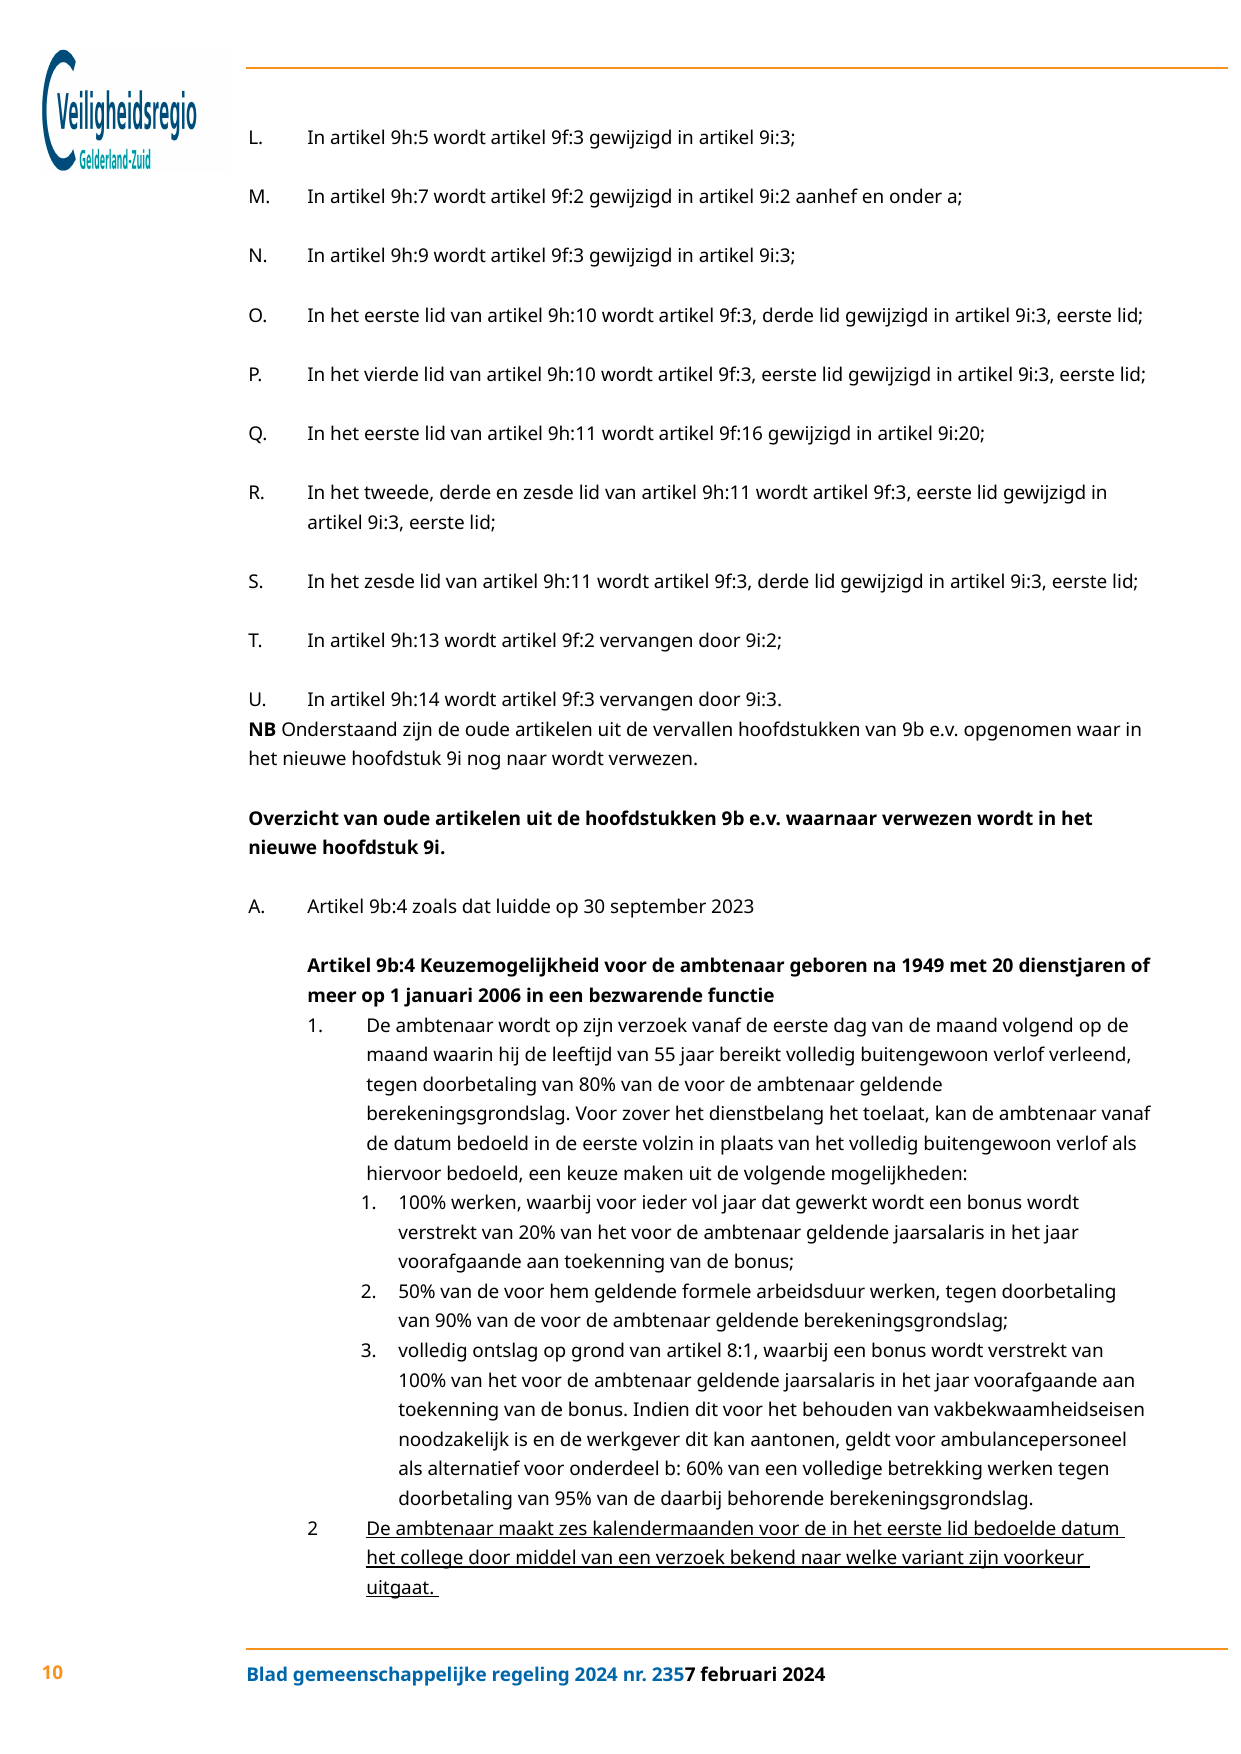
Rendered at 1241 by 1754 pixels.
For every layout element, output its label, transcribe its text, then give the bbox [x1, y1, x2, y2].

list In het vierde lid van artikel 9h:10 wordt artikel 9f:3, eerste lid gewijzigd in artikel 9i:3, eerste lid; [248, 361, 1152, 387]
list In artikel 9h:9 wordt artikel 9f:3 gewijzigd in artikel 9i:3; [248, 243, 1152, 268]
list De ambtenaar wordt op zijn verzoek vanaf de eerste dag van de maand volgend op de maand waarin hij de leeftijd van 55 jaar bereikt volledig buitengewoon verlof verleend, tegen doorbetaling van 80% van de voor de ambtenaar geldende berekeningsgrondslag. Voor zover het dienstbelang het toelaat, kan de ambtenaar vanaf de datum bedoeld in de eerste volzin in plaats van het volledig buitengewoon verlof als hiervoor bedoeld, een keuze maken uit de volgende mogelijkheden: [307, 1012, 1152, 1186]
text Overzicht van oude artikelen uit de hoofdstukken 9b e.v. waarnaar verwezen wordt in het nieuwe hoofdstuk 9i. [248, 805, 1152, 860]
text NB Onderstaand zijn de oude artikelen uit de vervallen hoofdstukken van 9b e.v. opgenomen waar in het nieuwe hoofdstuk 9i nog naar wordt verwezen. [248, 716, 1152, 771]
picture [41, 47, 231, 172]
list In artikel 9h:13 wordt artikel 9f:2 vervangen door 9i:2; [248, 627, 1152, 653]
list Artikel 9b:4 zoals dat luidde op 30 september 2023 [248, 893, 1152, 919]
list In artikel 9h:14 wordt artikel 9f:3 vervangen door 9i:3. [248, 686, 1152, 712]
list volledig ontslag op grond van artikel 8:1, waarbij een bonus wordt verstrekt van 100% van het voor de ambtenaar geldende jaarsalaris in het jaar voorafgaande aan toekenning van de bonus. Indien dit voor het behouden van vakbekwaamheidseisen noodzakelijk is en de werkgever dit kan aantonen, geldt voor ambulancepersoneel als alternatief voor onderdeel b: 60% van een volledige betrekking werken tegen doorbetaling van 95% van de daarbij behorende berekeningsgrondslag. [361, 1337, 1152, 1511]
list In het eerste lid van artikel 9h:10 wordt artikel 9f:3, derde lid gewijzigd in artikel 9i:3, eerste lid; [248, 302, 1152, 328]
list In het zesde lid van artikel 9h:11 wordt artikel 9f:3, derde lid gewijzigd in artikel 9i:3, eerste lid; [248, 568, 1152, 594]
list 100% werken, waarbij voor ieder vol jaar dat gewerkt wordt een bonus wordt verstrekt van 20% van het voor de ambtenaar geldende jaarsalaris in het jaar voorafgaande aan toekenning van de bonus; [361, 1189, 1152, 1274]
list 50% van de voor hem geldende formele arbeidsduur werken, tegen doorbetaling van 90% van de voor de ambtenaar geldende berekeningsgrondslag; [361, 1278, 1152, 1333]
list In artikel 9h:7 wordt artikel 9f:2 gewijzigd in artikel 9i:2 aanhef en onder a; [248, 183, 1152, 209]
list Artikel 9b:4 Keuzemogelijkheid voor de ambtenaar geboren na 1949 met 20 dienstjaren of meer op 1 januari 2006 in een bezwarende functie [248, 953, 1152, 1008]
list In het eerste lid van artikel 9h:11 wordt artikel 9f:16 gewijzigd in artikel 9i:20; [248, 420, 1152, 446]
list De ambtenaar maakt zes kalendermaanden voor de in het eerste lid bedoelde datum het college door middel van een verzoek bekend naar welke variant zijn voorkeur uitgaat. [307, 1515, 1152, 1600]
list In het tweede, derde en zesde lid van artikel 9h:11 wordt artikel 9f:3, eerste lid gewijzigd in artikel 9i:3, eerste lid; [248, 479, 1152, 535]
list In artikel 9h:5 wordt artikel 9f:3 gewijzigd in artikel 9i:3; [248, 124, 1152, 150]
